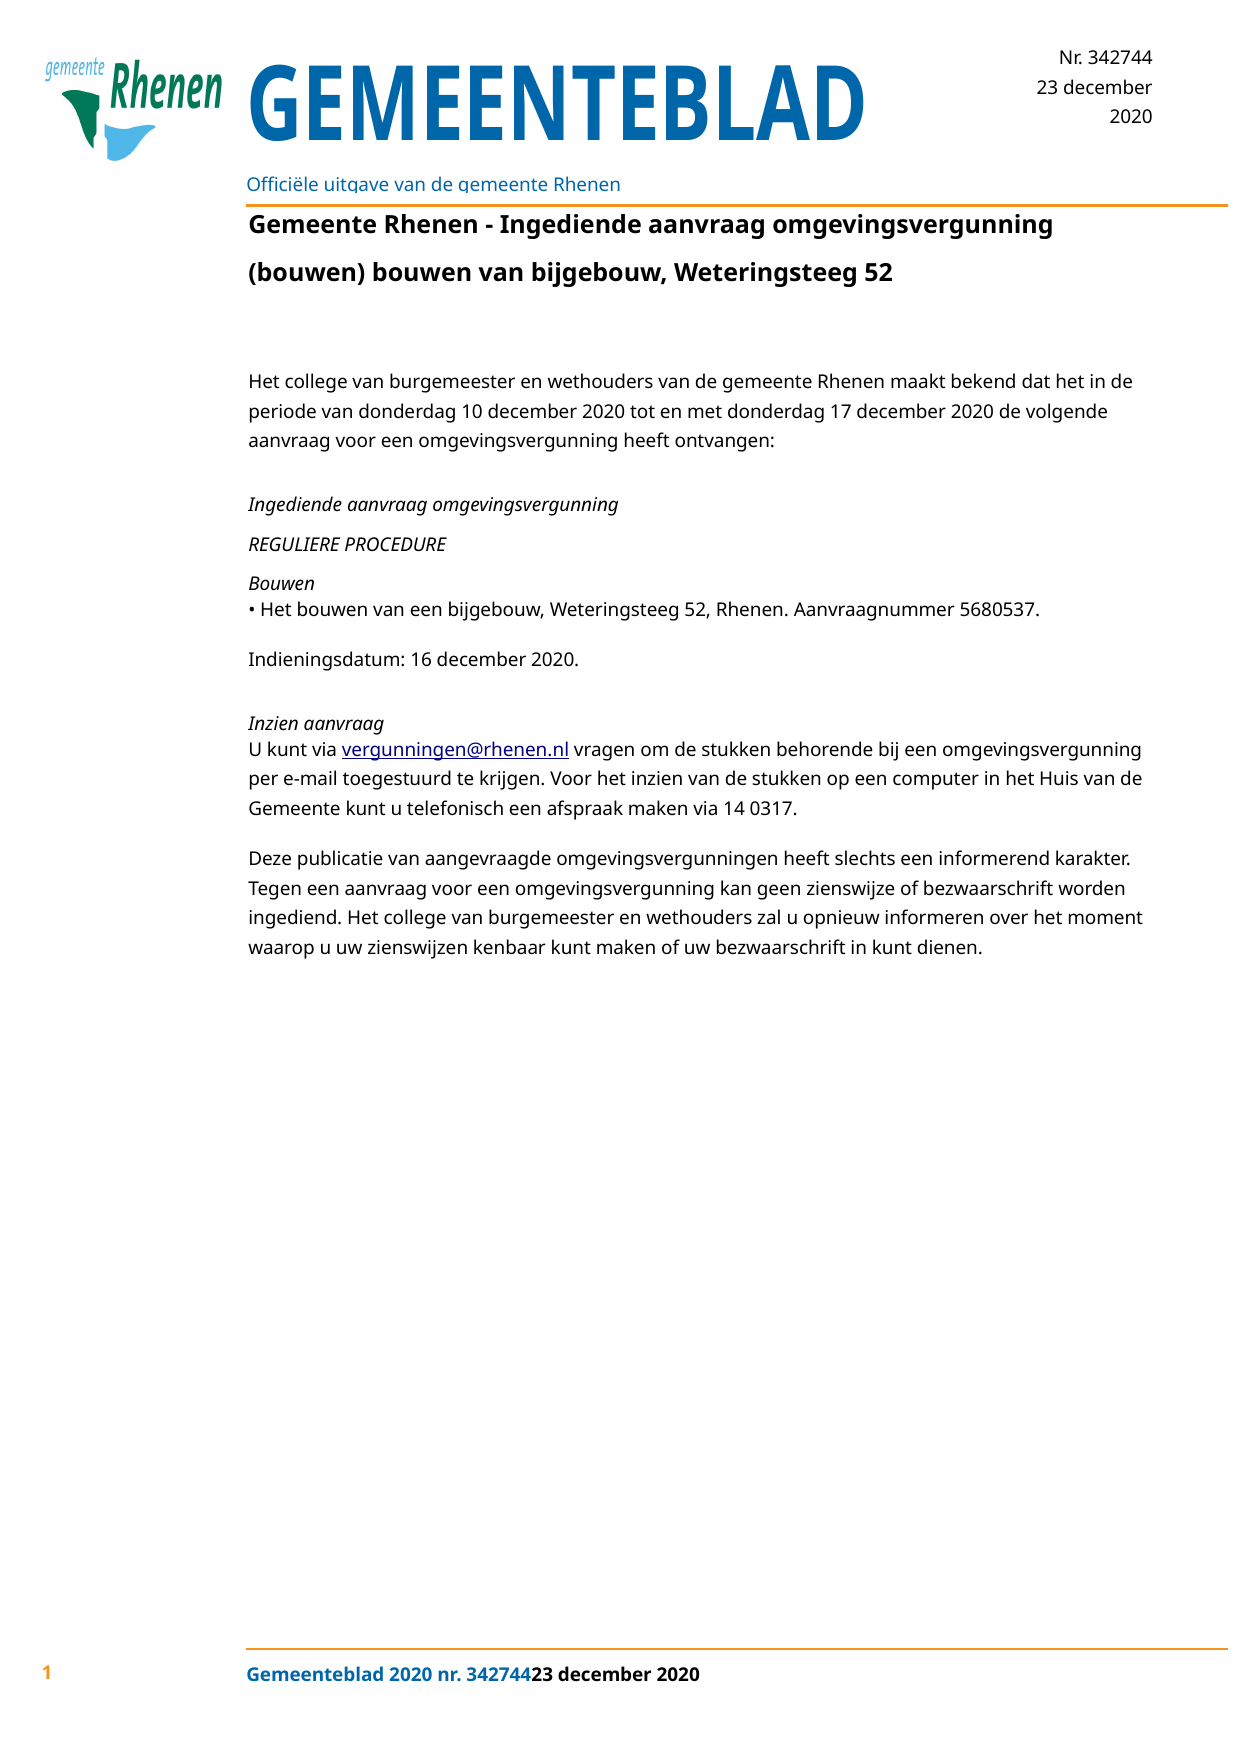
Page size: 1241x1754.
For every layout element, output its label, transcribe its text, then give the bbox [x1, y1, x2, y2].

text Gemeente Rhenen - Ingediende aanvraag omgevingsvergunning (bouwen) bouwen van bijgebouw, Weteringsteeg 52 [248, 207, 1152, 288]
text • Het bouwen van een bijgebouw, Weteringsteeg 52, Rhenen. Aanvraagnummer 5680537. [248, 596, 1152, 621]
text Het college van burgemeester en wethouders van de gemeente Rhenen maakt bekend dat het in de periode van donderdag 10 december 2020 tot en met donderdag 17 december 2020 de volgende aanvraag voor een omgevingsvergunning heeft ontvangen: [248, 368, 1152, 453]
text Ingediende aanvraag omgevingsvergunning [248, 491, 1152, 517]
text Bouwen [248, 570, 1152, 596]
text U kunt via vergunningen@rhenen.nl vragen om de stukken behorende bij een omgevingsvergunning per e-mail toegestuurd te krijgen. Voor het inzien van de stukken op een computer in het Huis van de Gemeente kunt u telefonisch een afspraak maken via 14 0317. [248, 736, 1152, 821]
picture [41, 47, 231, 172]
text Deze publicatie van aangevraagde omgevingsvergunningen heeft slechts een informerend karakter. Tegen een aanvraag voor een omgevingsvergunning kan geen zienswijze of bezwaarschrift worden ingediend. Het college van burgemeester en wethouders zal u opnieuw informeren over het moment waarop u uw zienswijzen kenbaar kunt maken of uw bezwaarschrift in kunt dienen. [248, 845, 1152, 960]
text Inzien aanvraag [248, 710, 1152, 736]
text Indieningsdatum: 16 december 2020. [248, 646, 1152, 672]
text REGULIERE PROCEDURE [248, 531, 1152, 556]
